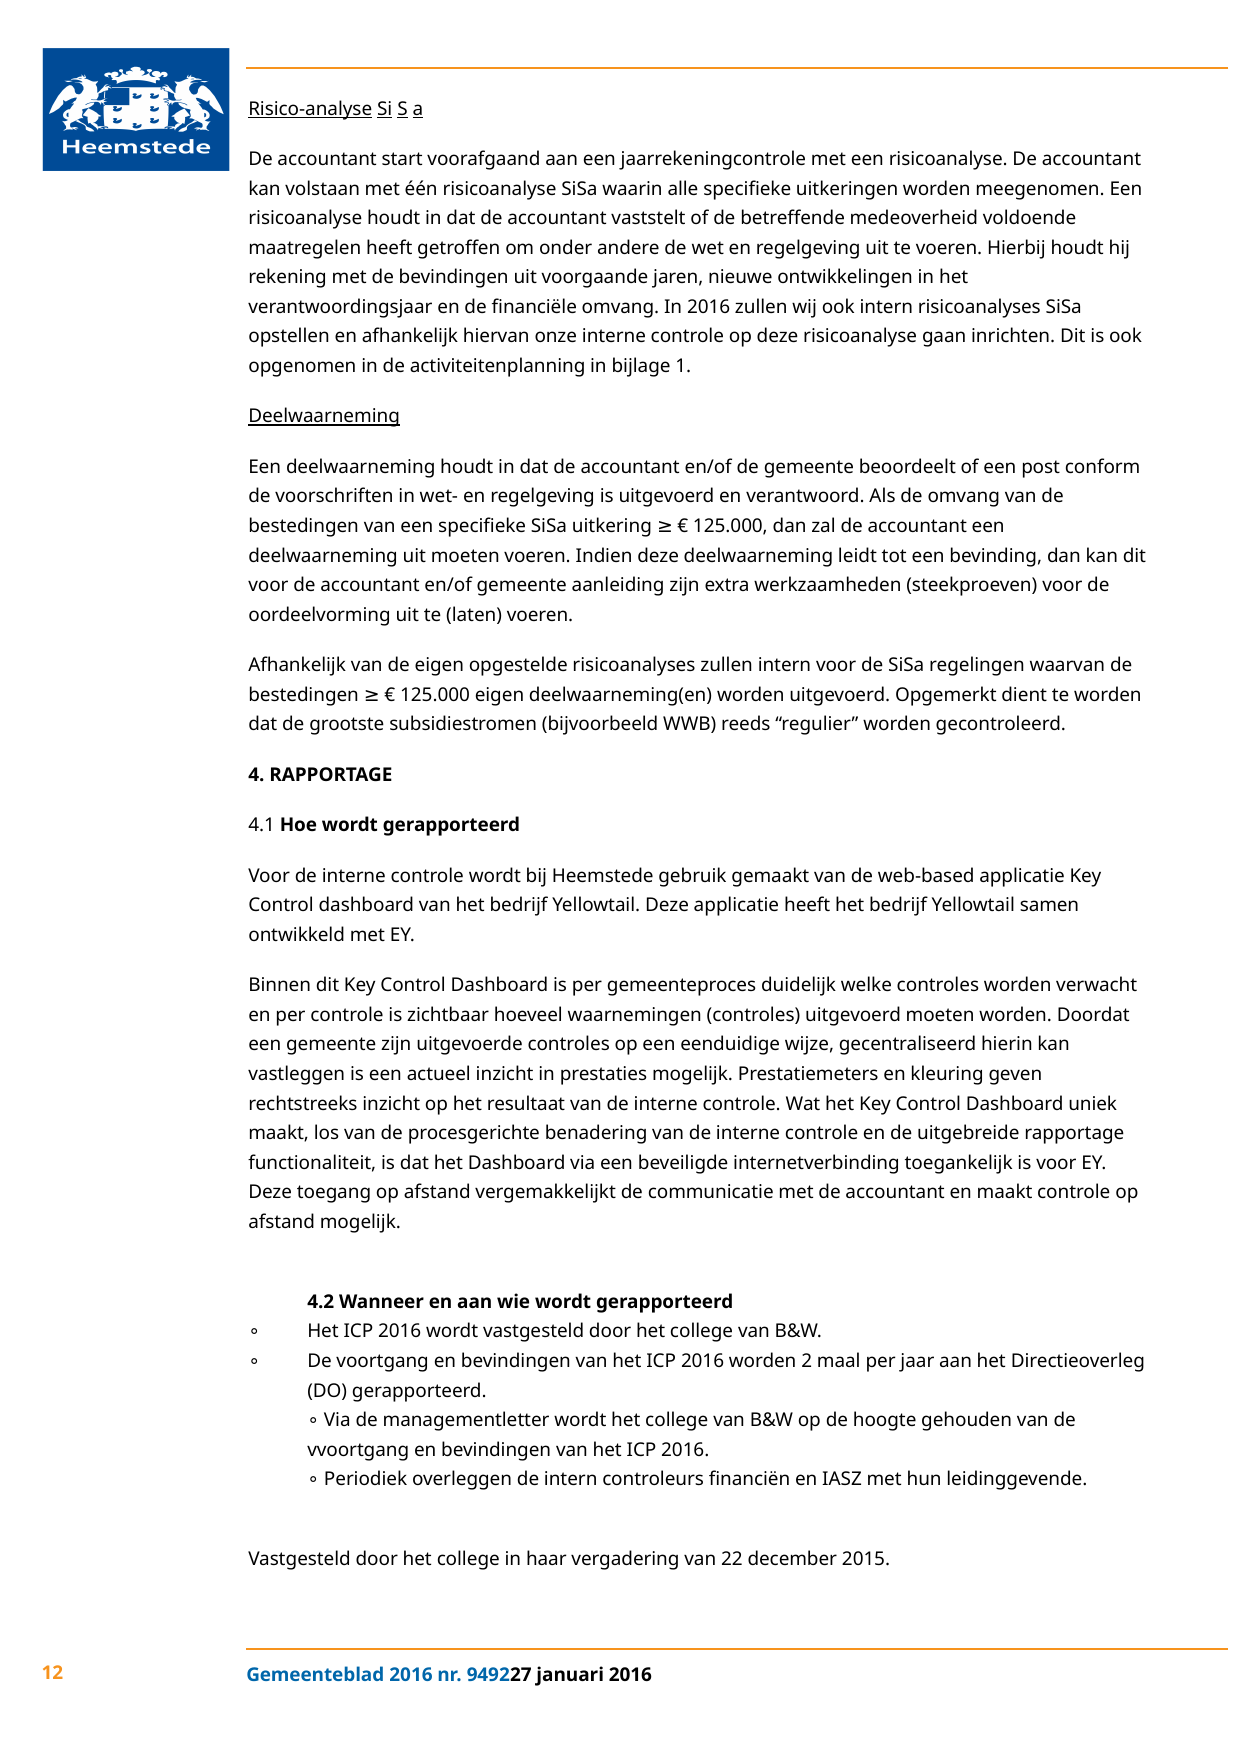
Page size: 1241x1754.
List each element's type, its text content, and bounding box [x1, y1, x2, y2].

text Vastgesteld door het college in haar vergadering van 22 december 2015. [248, 1546, 1152, 1571]
text Risico-analyse Si S a [248, 95, 1152, 121]
text 4. RAPPORTAGE [248, 761, 1152, 787]
list 4.2 Wanneer en aan wie wordt gerapporteerd [248, 1288, 1152, 1314]
text Een deelwaarneming houdt in dat de accountant en/of de gemeente beoordeelt of een post conform de voorschriften in wet- en regelgeving is uitgevoerd en verantwoord. Als de omvang van de bestedingen van een specifieke SiSa uitkering ≥ € 125.000, dan zal de accountant een deelwaarneming uit moeten voeren. Indien deze deelwaarneming leidt tot een bevinding, dan kan dit voor de accountant en/of gemeente aanleiding zijn extra werkzaamheden (steekproeven) voor de oordeelvorming uit te (laten) voeren. [248, 453, 1152, 627]
picture [41, 47, 231, 172]
text Voor de interne controle wordt bij Heemstede gebruik gemaakt van de web-based applicatie Key Control dashboard van het bedrijf Yellowtail. Deze applicatie heeft het bedrijf Yellowtail samen ontwikkeld met EY. [248, 862, 1152, 947]
text Binnen dit Key Control Dashboard is per gemeenteproces duidelijk welke controles worden verwacht en per controle is zichtbaar hoeveel waarnemingen (controles) uitgevoerd moeten worden. Doordat een gemeente zijn uitgevoerde controles op een eenduidige wijze, gecentraliseerd hierin kan vastleggen is een actueel inzicht in prestaties mogelijk. Prestatiemeters en kleuring geven rechtstreeks inzicht op het resultaat van de interne controle. Wat het Key Control Dashboard uniek maakt, los van de procesgerichte benadering van de interne controle en de uitgebreide rapportage functionaliteit, is dat het Dashboard via een beveiligde internetverbinding toegankelijk is voor EY. Deze toegang op afstand vergemakkelijkt de communicatie met de accountant en maakt controle op afstand mogelijk. [248, 971, 1152, 1234]
list Het ICP 2016 wordt vastgesteld door het college van B&W. [248, 1318, 1152, 1343]
list ∘ Via de managementletter wordt het college van B&W op de hoogte gehouden van de vvoortgang en bevindingen van het ICP 2016. [248, 1406, 1152, 1462]
list ∘ Periodiek overleggen de intern controleurs financiën en IASZ met hun leidinggevende. [248, 1466, 1152, 1491]
text 4.1 Hoe wordt gerapporteerd [248, 811, 1152, 837]
text Afhankelijk van de eigen opgestelde risicoanalyses zullen intern voor de SiSa regelingen waarvan de bestedingen ≥ € 125.000 eigen deelwaarneming(en) worden uitgevoerd. Opgemerkt dient te worden dat de grootste subsidiestromen (bijvoorbeeld WWB) reeds “regulier” worden gecontroleerd. [248, 651, 1152, 736]
text Deelwaarneming [248, 403, 1152, 428]
text De accountant start voorafgaand aan een jaarrekeningcontrole met een risicoanalyse. De accountant kan volstaan met één risicoanalyse SiSa waarin alle specifieke uitkeringen worden meegenomen. Een risicoanalyse houdt in dat de accountant vaststelt of de betreffende medeoverheid voldoende maatregelen heeft getroffen om onder andere de wet en regelgeving uit te voeren. Hierbij houdt hij rekening met de bevindingen uit voorgaande jaren, nieuwe ontwikkelingen in het verantwoordingsjaar en de financiële omvang. In 2016 zullen wij ook intern risicoanalyses SiSa opstellen en afhankelijk hiervan onze interne controle op deze risicoanalyse gaan inrichten. Dit is ook opgenomen in de activiteitenplanning in bijlage 1. [248, 145, 1152, 378]
list De voortgang en bevindingen van het ICP 2016 worden 2 maal per jaar aan het Directieoverleg (DO) gerapporteerd. [248, 1347, 1152, 1403]
